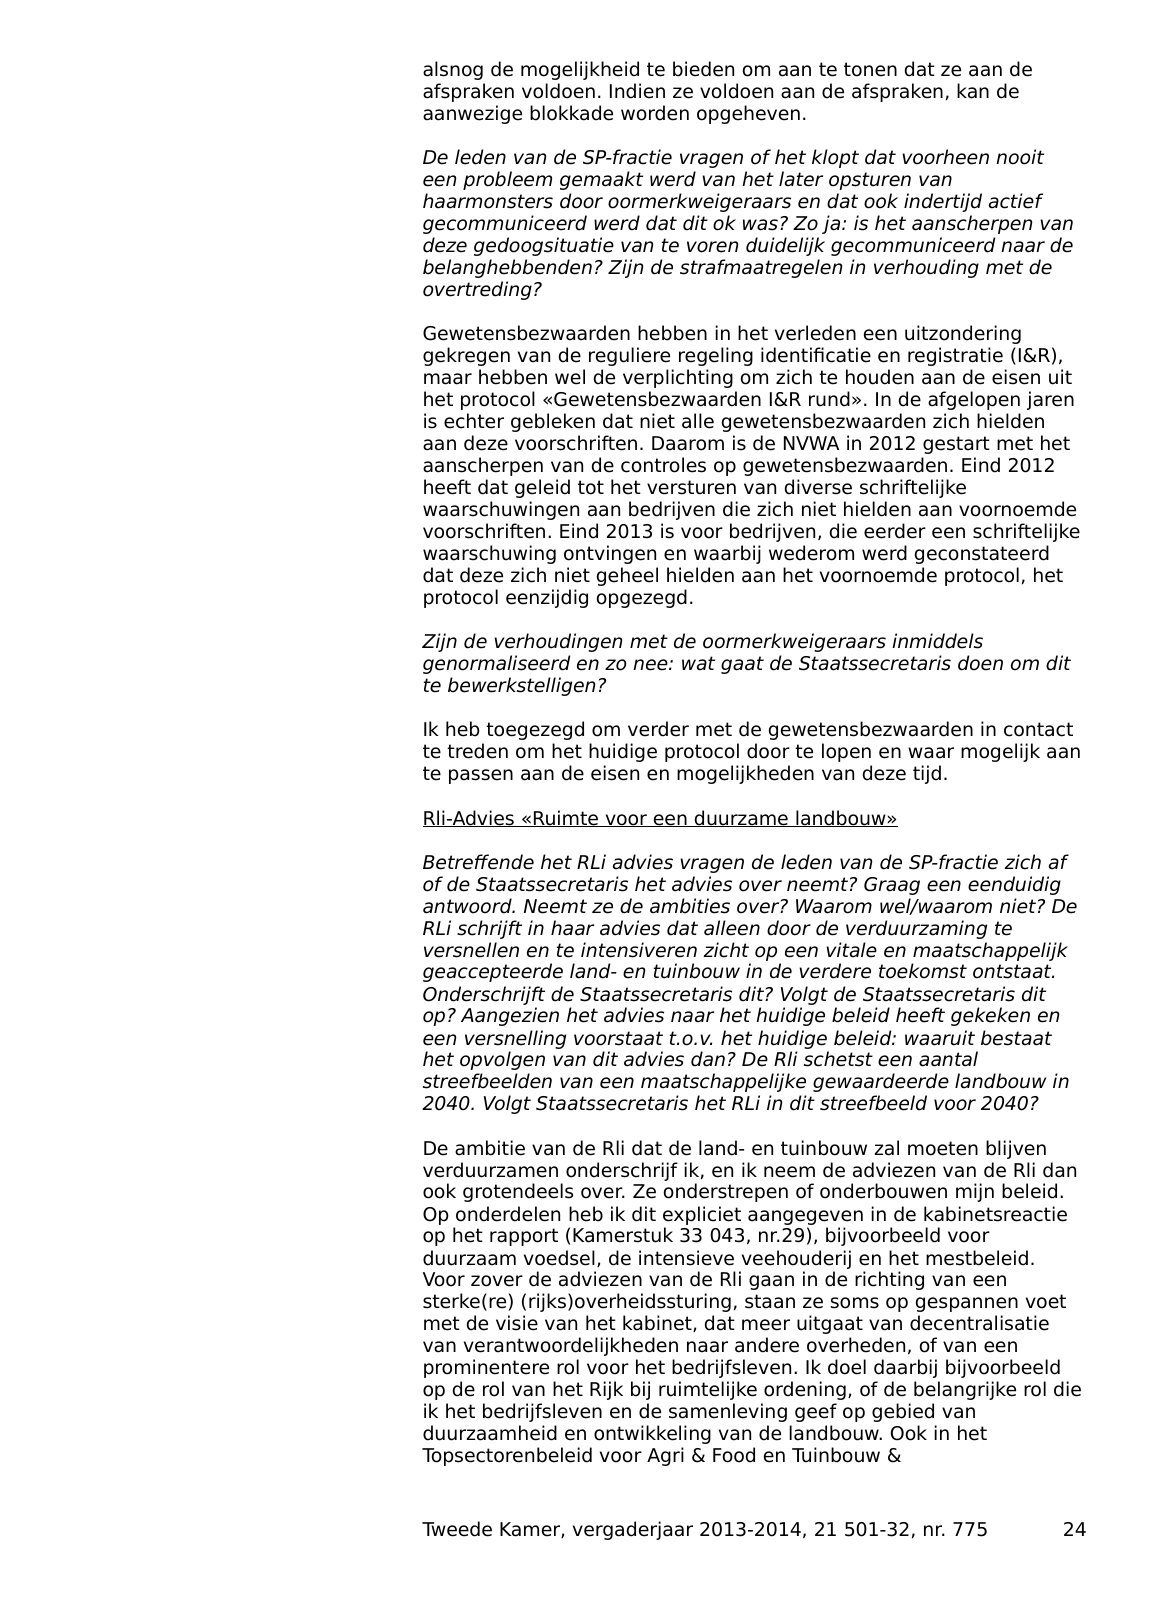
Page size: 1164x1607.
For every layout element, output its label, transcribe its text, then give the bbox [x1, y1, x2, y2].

text Gewetensbezwaarden hebben in het verleden een uitzondering gekregen van de reguliere regeling identificatie en registratie (I&R), maar hebben wel de verplichting om zich te houden aan de eisen uit het protocol «Gewetensbezwaarden I&R rund». In de afgelopen jaren is echter gebleken dat niet alle gewetensbezwaarden zich hielden aan deze voorschriften. Daarom is de NVWA in 2012 gestart met het aanscherpen van de controles op gewetensbezwaarden. Eind 2012 heeft dat geleid tot het versturen van diverse schriftelijke waarschuwingen aan bedrijven die zich niet hielden aan voornoemde voorschriften. Eind 2013 is voor bedrijven, die eerder een schriftelijke waarschuwing ontvingen en waarbij wederom werd geconstateerd dat deze zich niet geheel hielden aan het voornoemde protocol, het protocol eenzijdig opgezegd. [422, 323, 1087, 609]
text Zijn de verhoudingen met de oormerkweigeraars inmiddels genormaliseerd en zo nee: wat gaat de Staatssecretaris doen om dit te bewerkstelligen? [422, 631, 1087, 697]
text alsnog de mogelijkheid te bieden om aan te tonen dat ze aan de afspraken voldoen. Indien ze voldoen aan de afspraken, kan de aanwezige blokkade worden opgeheven. [422, 59, 1087, 125]
text De leden van de SP-fractie vragen of het klopt dat voorheen nooit een probleem gemaakt werd van het later opsturen van haarmonsters door oormerkweigeraars en dat ook indertijd actief gecommuniceerd werd dat dit ok was? Zo ja: is het aanscherpen van deze gedoogsituatie van te voren duidelijk gecommuniceerd naar de belanghebbenden? Zijn de strafmaatregelen in verhouding met de overtreding? [422, 147, 1087, 301]
text De ambitie van de Rli dat de land- en tuinbouw zal moeten blijven verduurzamen onderschrijf ik, en ik neem de adviezen van de Rli dan ook grotendeels over. Ze onderstrepen of onderbouwen mijn beleid. Op onderdelen heb ik dit expliciet aangegeven in de kabinetsreactie op het rapport (Kamerstuk 33 043, nr.29), bijvoorbeeld voor duurzaam voedsel, de intensieve veehouderij en het mestbeleid. [422, 1137, 1087, 1269]
text Ik heb toegezegd om verder met de gewetensbezwaarden in contact te treden om het huidige protocol door te lopen en waar mogelijk aan te passen aan de eisen en mogelijkheden van deze tijd. [422, 719, 1087, 785]
text Voor zover de adviezen van de Rli gaan in de richting van een sterke(re) (rijks)overheidssturing, staan ze soms op gespannen voet met de visie van het kabinet, dat meer uitgaat van decentralisatie van verantwoordelijkheden naar andere overheden, of van een prominentere rol voor het bedrijfsleven. Ik doel daarbij bijvoorbeeld op de rol van het Rijk bij ruimtelijke ordening, of de belangrijke rol die ik het bedrijfsleven en de samenleving geef op gebied van duurzaamheid en ontwikkeling van de landbouw. Ook in het Topsectorenbeleid voor Agri & Food en Tuinbouw & [422, 1269, 1087, 1467]
text Betreffende het RLi advies vragen de leden van de SP-fractie zich af of de Staatssecretaris het advies over neemt? Graag een eenduidig antwoord. Neemt ze de ambities over? Waarom wel/waarom niet? De RLi schrijft in haar advies dat alleen door de verduurzaming te versnellen en te intensiveren zicht op een vitale en maatschappelijk geaccepteerde land- en tuinbouw in de verdere toekomst ontstaat. Onderschrijft de Staatssecretaris dit? Volgt de Staatssecretaris dit op? Aangezien het advies naar het huidige beleid heeft gekeken en een versnelling voorstaat t.o.v. het huidige beleid: waaruit bestaat het opvolgen van dit advies dan? De Rli schetst een aantal streefbeelden van een maatschappelijke gewaardeerde landbouw in 2040. Volgt Staatssecretaris het RLi in dit streefbeeld voor 2040? [422, 852, 1087, 1115]
subtitle Rli-Advies «Ruimte voor een duurzame landbouw» [422, 807, 1087, 829]
